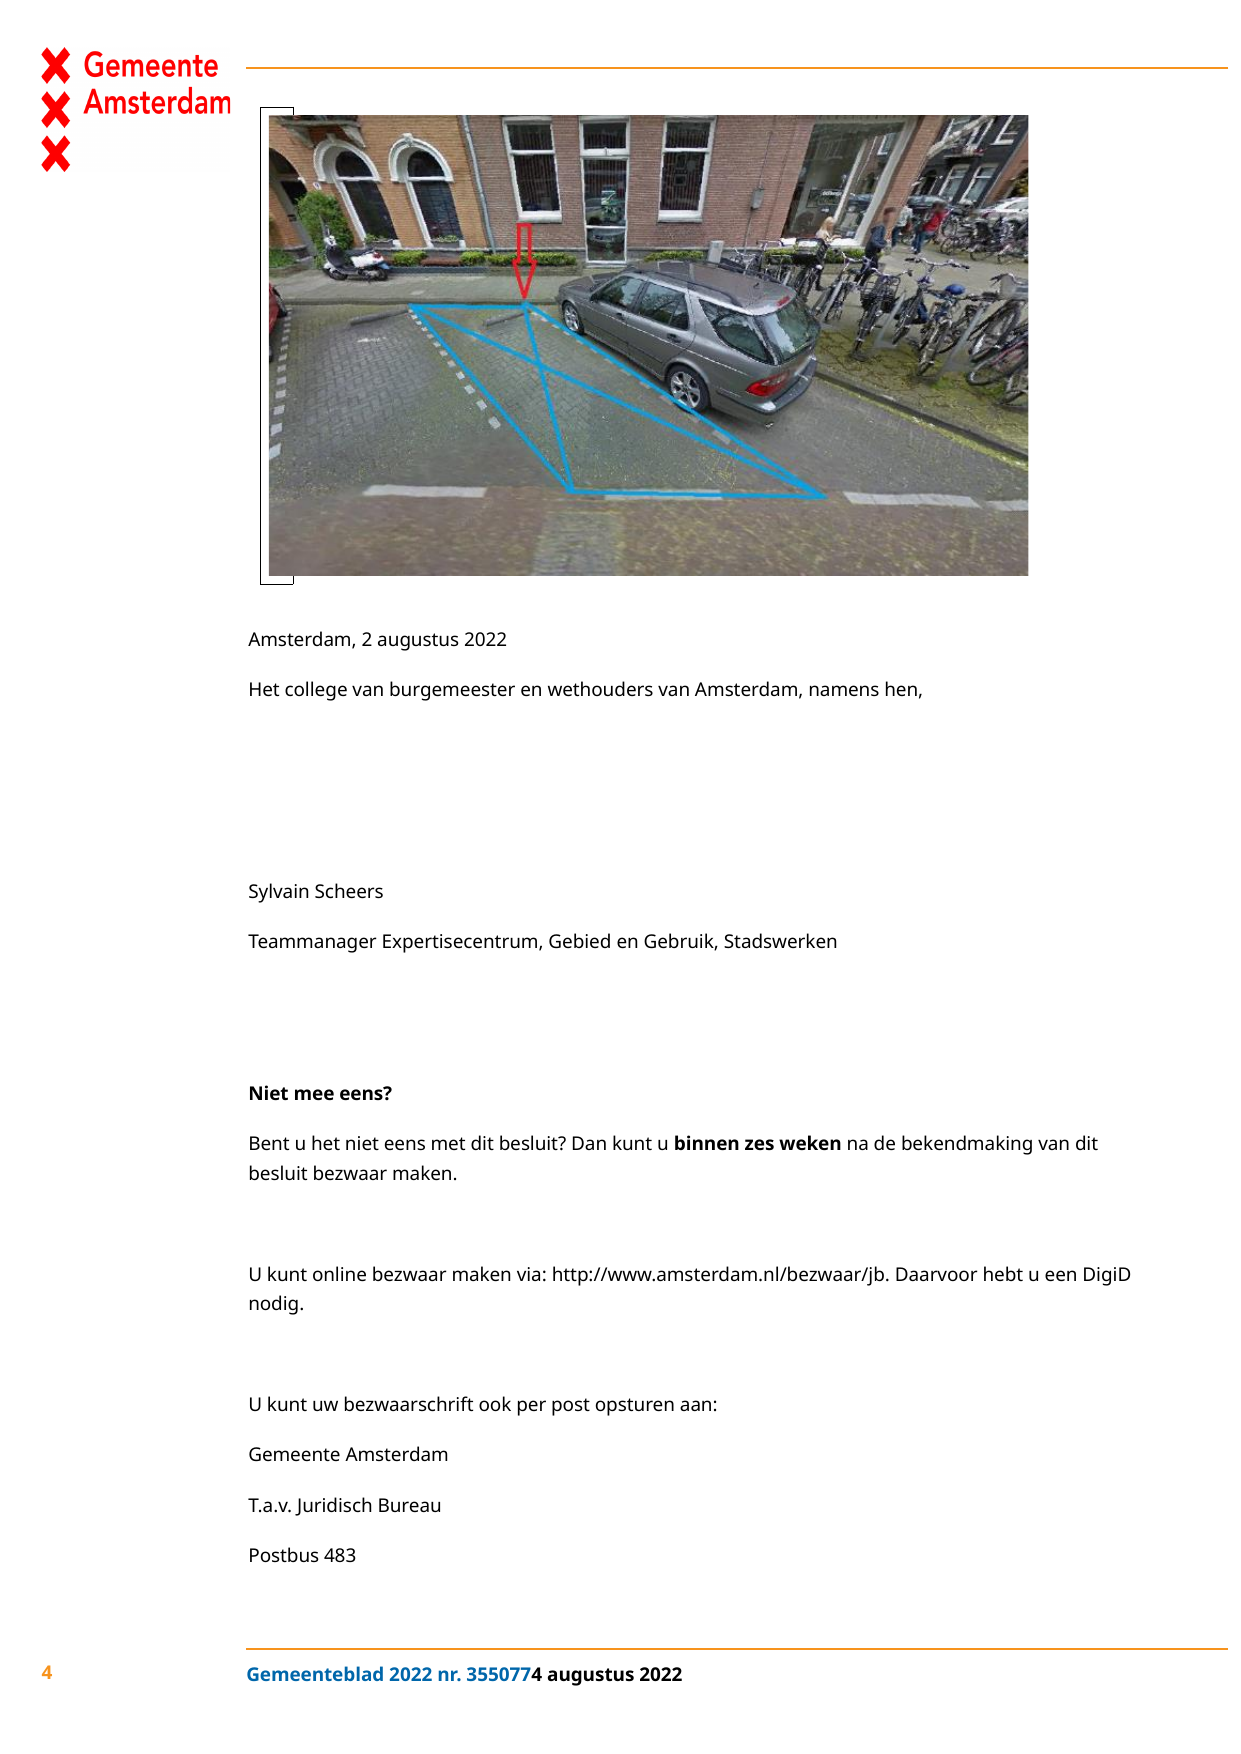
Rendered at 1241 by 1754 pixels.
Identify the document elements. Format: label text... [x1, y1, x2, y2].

text U kunt online bezwaar maken via: http://www.amsterdam.nl/bezwaar/jb. Daarvoor hebt u een DigiD nodig. [248, 1261, 1152, 1316]
text Bent u het niet eens met dit besluit? Dan kunt u binnen zes weken na de bekendmaking van dit besluit bezwaar maken. [248, 1130, 1152, 1186]
text T.a.v. Juridisch Bureau [248, 1492, 1152, 1518]
picture [41, 47, 231, 172]
text Het college van burgemeester en wethouders van Amsterdam, namens hen, [248, 677, 1152, 702]
text Teammanager Expertisecentrum, Gebied en Gebruik, Stadswerken [248, 929, 1152, 954]
text Gemeente Amsterdam [248, 1442, 1152, 1467]
picture [268, 115, 1029, 576]
text U kunt uw bezwaarschrift ook per post opsturen aan: [248, 1391, 1152, 1417]
text Sylvain Scheers [248, 878, 1152, 904]
text Niet mee eens? [248, 1080, 1152, 1106]
text Postbus 483 [248, 1542, 1152, 1568]
text Amsterdam, 2 augustus 2022 [248, 626, 1152, 652]
